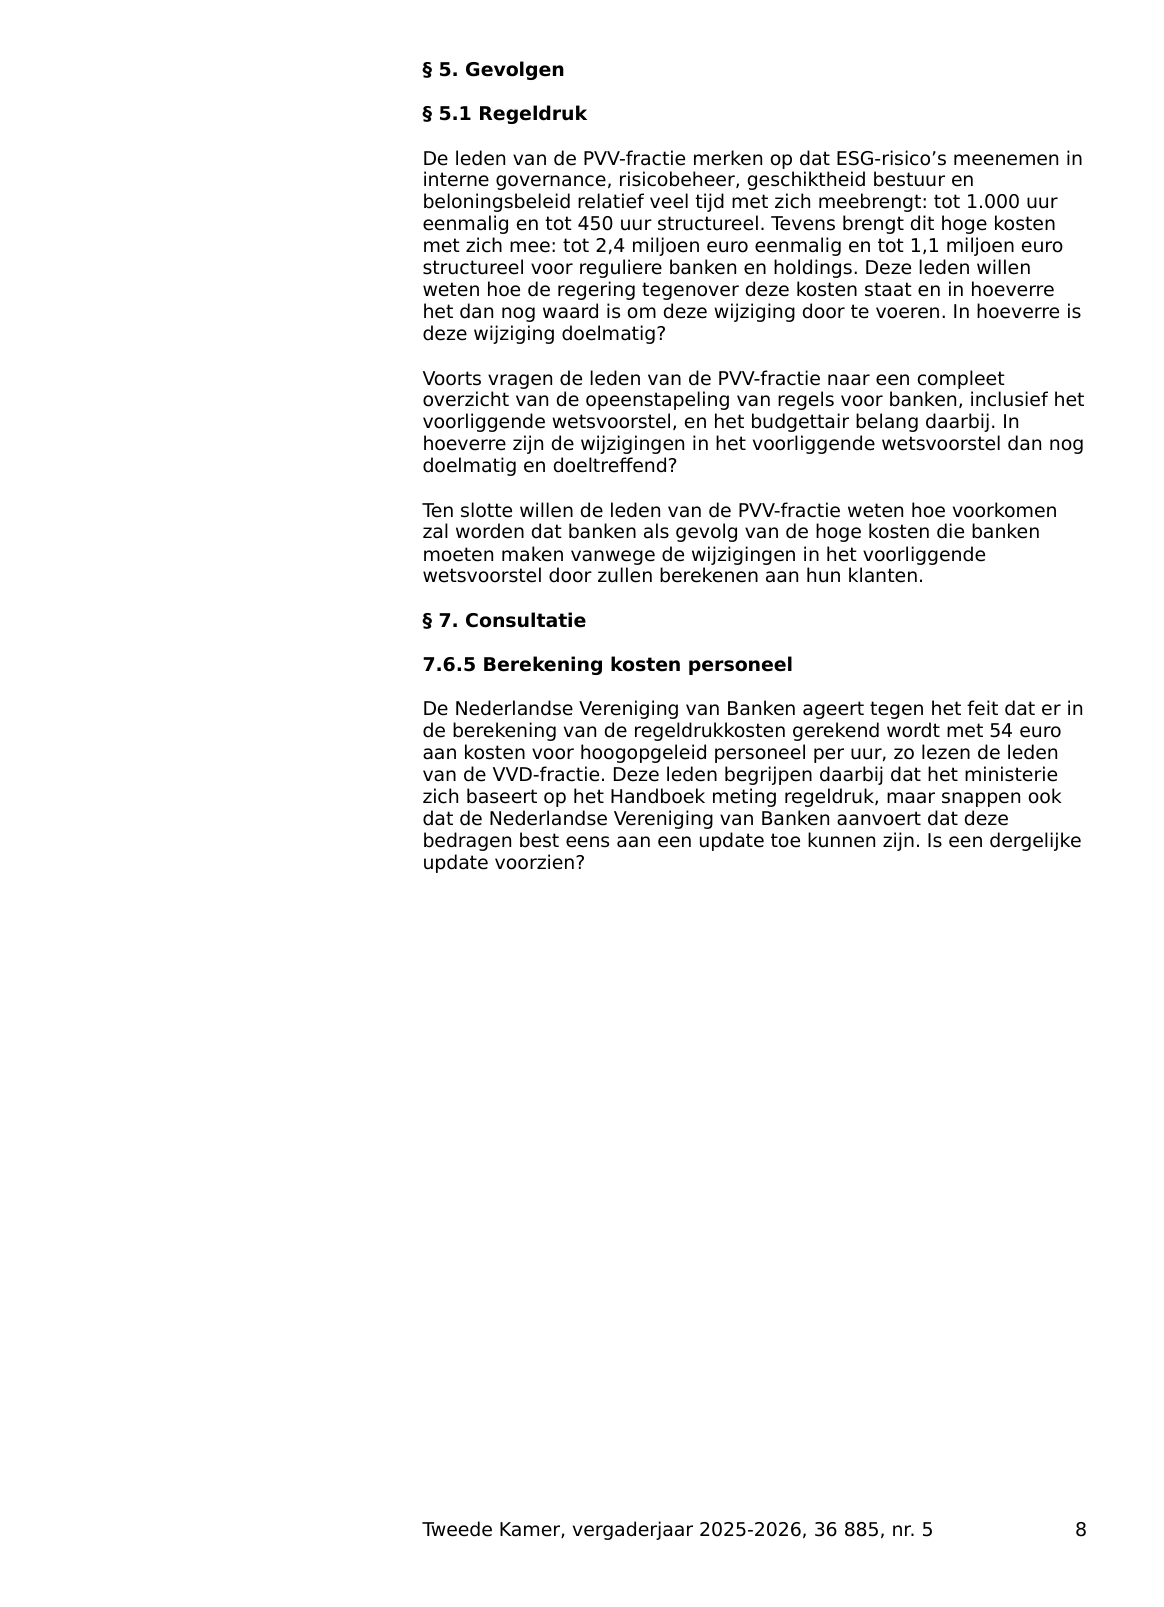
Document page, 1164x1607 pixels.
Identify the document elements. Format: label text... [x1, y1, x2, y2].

subtitle § 7. Consultatie [422, 609, 1087, 632]
subtitle § 5.1 Regeldruk [422, 103, 1087, 125]
text De Nederlandse Vereniging van Banken ageert tegen het feit dat er in de berekening van de regeldrukkosten gerekend wordt met 54 euro aan kosten voor hoogopgeleid personeel per uur, zo lezen de leden van de VVD-fractie. Deze leden begrijpen daarbij dat het ministerie zich baseert op het Handboek meting regeldruk, maar snappen ook dat de Nederlandse Vereniging van Banken aanvoert dat deze bedragen best eens aan een update toe kunnen zijn. Is een dergelijke update voorzien? [422, 698, 1087, 874]
text De leden van de PVV-fractie merken op dat ESG-risico’s meenemen in interne governance, risicobeheer, geschiktheid bestuur en beloningsbeleid relatief veel tijd met zich meebrengt: tot 1.000 uur eenmalig en tot 450 uur structureel. Tevens brengt dit hoge kosten met zich mee: tot 2,4 miljoen euro eenmalig en tot 1,1 miljoen euro structureel voor reguliere banken en holdings. Deze leden willen weten hoe de regering tegenover deze kosten staat en in hoeverre het dan nog waard is om deze wijziging door te voeren. In hoeverre is deze wijziging doelmatig? [422, 147, 1087, 345]
text Ten slotte willen de leden van de PVV-fractie weten hoe voorkomen zal worden dat banken als gevolg van de hoge kosten die banken moeten maken vanwege de wijzigingen in het voorliggende wetsvoorstel door zullen berekenen aan hun klanten. [422, 499, 1087, 587]
subtitle 7.6.5 Berekening kosten personeel [422, 654, 1087, 676]
text Voorts vragen de leden van de PVV-fractie naar een compleet overzicht van de opeenstapeling van regels voor banken, inclusief het voorliggende wetsvoorstel, en het budgettair belang daarbij. In hoeverre zijn de wijzigingen in het voorliggende wetsvoorstel dan nog doelmatig en doeltreffend? [422, 367, 1087, 477]
subtitle § 5. Gevolgen [422, 59, 1087, 81]
